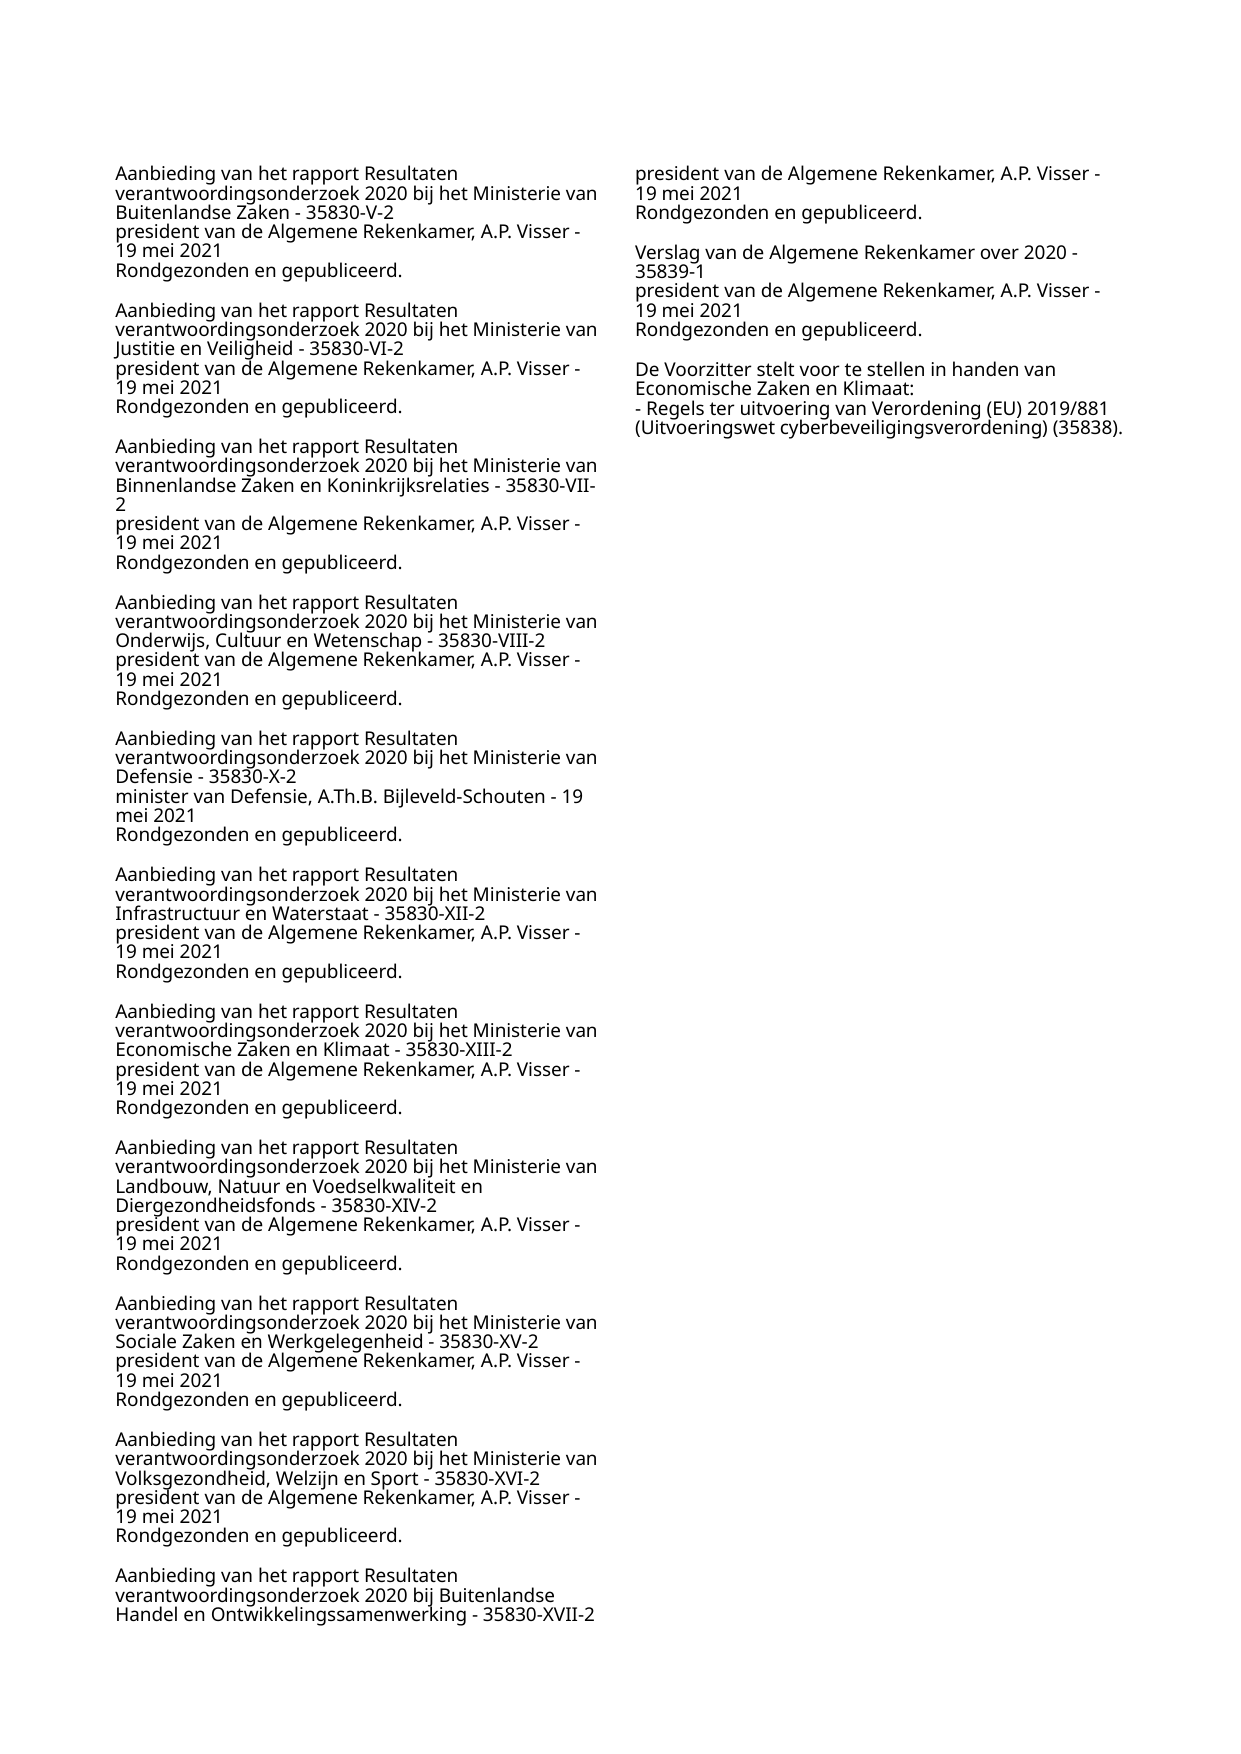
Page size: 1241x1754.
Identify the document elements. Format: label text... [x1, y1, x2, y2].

text Rondgezonden en gepubliceerd. [115, 262, 605, 281]
text Aanbieding van het rapport Resultaten verantwoordingsonderzoek 2020 bij het Ministerie van Infrastructuur en Waterstaat - 35830-XII-2 [115, 866, 605, 924]
text Rondgezonden en gepubliceerd. [115, 398, 605, 417]
text Rondgezonden en gepubliceerd. [115, 963, 605, 982]
text Rondgezonden en gepubliceerd. [115, 690, 605, 709]
text president van de Algemene Rekenkamer, A.P. Visser - 19 mei 2021 [115, 1061, 605, 1099]
text president van de Algemene Rekenkamer, A.P. Visser - 19 mei 2021 [635, 165, 1125, 204]
text president van de Algemene Rekenkamer, A.P. Visser - 19 mei 2021 [635, 282, 1125, 321]
text Verslag van de Algemene Rekenkamer over 2020 - 35839-1 [635, 244, 1125, 282]
text Rondgezonden en gepubliceerd. [115, 554, 605, 573]
text president van de Algemene Rekenkamer, A.P. Visser - 19 mei 2021 [115, 1489, 605, 1527]
text Aanbieding van het rapport Resultaten verantwoordingsonderzoek 2020 bij het Ministerie van Landbouw, Natuur en Voedselkwaliteit en Diergezondheidsfonds - 35830-XIV-2 [115, 1139, 605, 1216]
text Aanbieding van het rapport Resultaten verantwoordingsonderzoek 2020 bij het Ministerie van Justitie en Veiligheid - 35830-VI-2 [115, 302, 605, 359]
text Rondgezonden en gepubliceerd. [115, 1527, 605, 1547]
text Rondgezonden en gepubliceerd. [635, 321, 1125, 340]
text Rondgezonden en gepubliceerd. [115, 826, 605, 846]
text Aanbieding van het rapport Resultaten verantwoordingsonderzoek 2020 bij het Ministerie van Binnenlandse Zaken en Koninkrijksrelaties - 35830-VII-2 [115, 438, 605, 515]
text - Regels ter uitvoering van Verordening (EU) 2019/881 (Uitvoeringswet cyberbeveiligingsverordening) (35838). [635, 399, 1125, 438]
text Aanbieding van het rapport Resultaten verantwoordingsonderzoek 2020 bij het Ministerie van Buitenlandse Zaken - 35830-V-2 [115, 165, 605, 223]
text Aanbieding van het rapport Resultaten verantwoordingsonderzoek 2020 bij het Ministerie van Defensie - 35830-X-2 [115, 730, 605, 788]
text Rondgezonden en gepubliceerd. [635, 204, 1125, 223]
text Aanbieding van het rapport Resultaten verantwoordingsonderzoek 2020 bij het Ministerie van Onderwijs, Cultuur en Wetenschap - 35830-VIII-2 [115, 594, 605, 651]
text president van de Algemene Rekenkamer, A.P. Visser - 19 mei 2021 [115, 1352, 605, 1391]
text Aanbieding van het rapport Resultaten verantwoordingsonderzoek 2020 bij Buitenlandse Handel en Ontwikkelingssamenwerking - 35830-XVII-2 [115, 1567, 605, 1625]
text president van de Algemene Rekenkamer, A.P. Visser - 19 mei 2021 [115, 223, 605, 262]
text president van de Algemene Rekenkamer, A.P. Visser - 19 mei 2021 [115, 515, 605, 554]
text De Voorzitter stelt voor te stellen in handen van Economische Zaken en Klimaat: [635, 361, 1125, 399]
text Aanbieding van het rapport Resultaten verantwoordingsonderzoek 2020 bij het Ministerie van Economische Zaken en Klimaat - 35830-XIII-2 [115, 1003, 605, 1061]
text Rondgezonden en gepubliceerd. [115, 1391, 605, 1410]
text president van de Algemene Rekenkamer, A.P. Visser - 19 mei 2021 [115, 359, 605, 398]
text Aanbieding van het rapport Resultaten verantwoordingsonderzoek 2020 bij het Ministerie van Sociale Zaken en Werkgelegenheid - 35830-XV-2 [115, 1295, 605, 1352]
text president van de Algemene Rekenkamer, A.P. Visser - 19 mei 2021 [115, 651, 605, 690]
text Rondgezonden en gepubliceerd. [115, 1099, 605, 1118]
text Rondgezonden en gepubliceerd. [115, 1255, 605, 1274]
text president van de Algemene Rekenkamer, A.P. Visser - 19 mei 2021 [115, 924, 605, 963]
text minister van Defensie, A.Th.B. Bijleveld-Schouten - 19 mei 2021 [115, 788, 605, 826]
text president van de Algemene Rekenkamer, A.P. Visser - 19 mei 2021 [115, 1216, 605, 1255]
text Aanbieding van het rapport Resultaten verantwoordingsonderzoek 2020 bij het Ministerie van Volksgezondheid, Welzijn en Sport - 35830-XVI-2 [115, 1431, 605, 1489]
